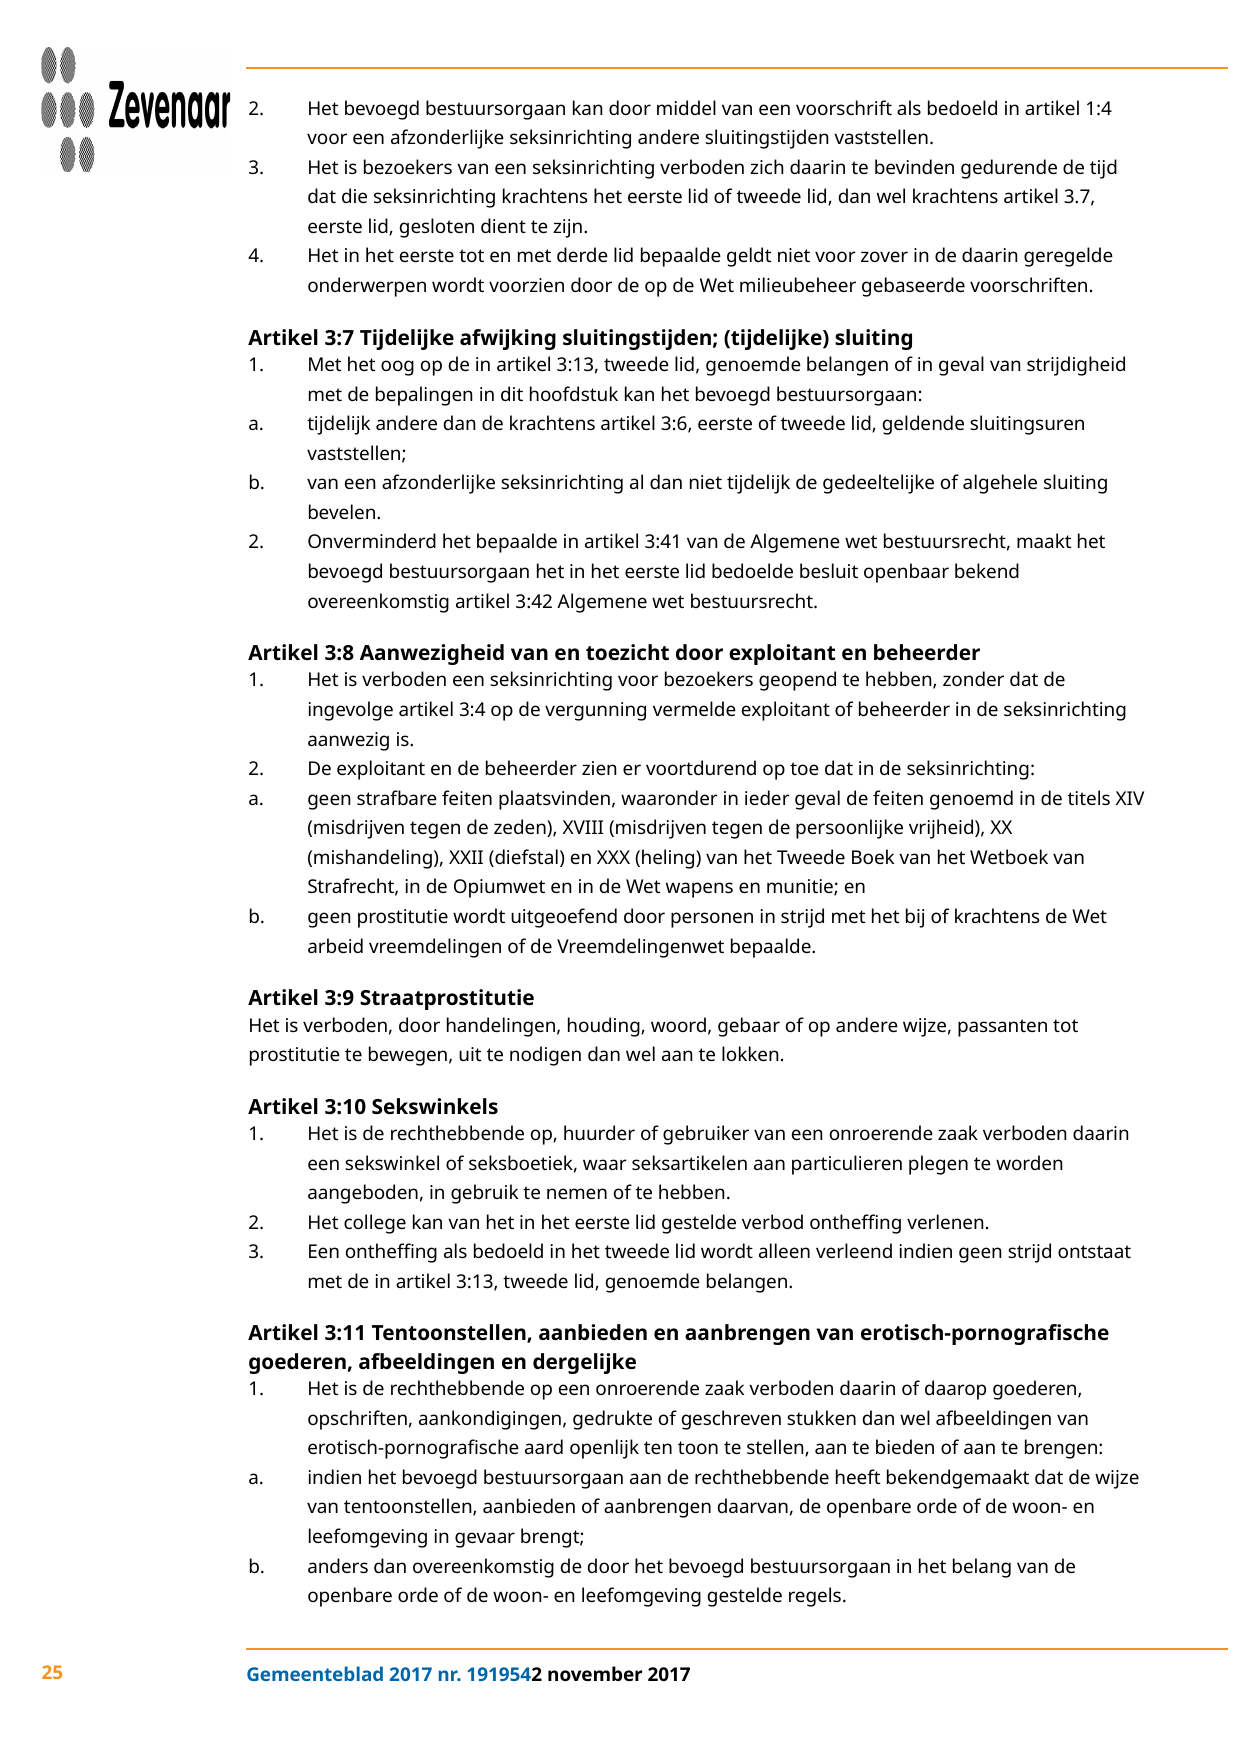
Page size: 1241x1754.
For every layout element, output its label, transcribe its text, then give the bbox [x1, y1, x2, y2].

list De exploitant en de beheerder zien er voortdurend op toe dat in de seksinrichting: [248, 755, 1152, 781]
list Een ontheffing als bedoeld in het tweede lid wordt alleen verleend indien geen strijd ontstaat met de in artikel 3:13, tweede lid, genoemde belangen. [248, 1238, 1152, 1294]
list Onverminderd het bepaalde in artikel 3:41 van de Algemene wet bestuursrecht, maakt het bevoegd bestuursorgaan het in het eerste lid bedoelde besluit openbaar bekend overeenkomstig artikel 3:42 Algemene wet bestuursrecht. [248, 529, 1152, 613]
list Het in het eerste tot en met derde lid bepaalde geldt niet voor zover in de daarin geregelde onderwerpen wordt voorzien door de op de Wet milieubeheer gebaseerde voorschriften. [248, 243, 1152, 298]
list geen strafbare feiten plaatsvinden, waaronder in ieder geval de feiten genoemd in de titels XIV (misdrijven tegen de zeden), XVIII (misdrijven tegen de persoonlijke vrijheid), XX (mishandeling), XXII (diefstal) en XXX (heling) van het Tweede Boek van het Wetboek van Strafrecht, in de Opiumwet en in de Wet wapens en munitie; en [248, 785, 1152, 899]
text Artikel 3:8 Aanwezigheid van en toezicht door exploitant en beheerder [248, 638, 1152, 667]
list geen prostitutie wordt uitgeoefend door personen in strijd met het bij of krachtens de Wet arbeid vreemdelingen of de Vreemdelingenwet bepaalde. [248, 903, 1152, 959]
list Het bevoegd bestuursorgaan kan door middel van een voorschrift als bedoeld in artikel 1:4 voor een afzonderlijke seksinrichting andere sluitingstijden vaststellen. [248, 95, 1152, 150]
text Artikel 3:9 Straatprostitutie [248, 983, 1152, 1012]
text Artikel 3:11 Tentoonstellen, aanbieden en aanbrengen van erotisch-pornografische goederen, afbeeldingen en dergelijke [248, 1318, 1152, 1375]
list indien het bevoegd bestuursorgaan aan de rechthebbende heeft bekendgemaakt dat de wijze van tentoonstellen, aanbieden of aanbrengen daarvan, de openbare orde of de woon- en leefomgeving in gevaar brengt; [248, 1464, 1152, 1549]
list Het is bezoekers van een seksinrichting verboden zich daarin te bevinden gedurende de tijd dat die seksinrichting krachtens het eerste lid of tweede lid, dan wel krachtens artikel 3.7, eerste lid, gesloten dient te zijn. [248, 154, 1152, 239]
text Het is verboden, door handelingen, houding, woord, gebaar of op andere wijze, passanten tot prostitutie te bewegen, uit te nodigen dan wel aan te lokken. [248, 1012, 1152, 1067]
list Met het oog op de in artikel 3:13, tweede lid, genoemde belangen of in geval van strijdigheid met de bepalingen in dit hoofdstuk kan het bevoegd bestuursorgaan: [248, 351, 1152, 406]
picture [41, 47, 231, 172]
list van een afzonderlijke seksinrichting al dan niet tijdelijk de gedeeltelijke of algehele sluiting bevelen. [248, 469, 1152, 525]
list Het is de rechthebbende op, huurder of gebruiker van een onroerende zaak verboden daarin een sekswinkel of seksboetiek, waar seksartikelen aan particulieren plegen te worden aangeboden, in gebruik te nemen of te hebben. [248, 1120, 1152, 1205]
list anders dan overeenkomstig de door het bevoegd bestuursorgaan in het belang van de openbare orde of de woon- en leefomgeving gestelde regels. [248, 1553, 1152, 1608]
text Artikel 3:10 Sekswinkels [248, 1092, 1152, 1120]
list Het is verboden een seksinrichting voor bezoekers geopend te hebben, zonder dat de ingevolge artikel 3:4 op de vergunning vermelde exploitant of beheerder in de seksinrichting aanwezig is. [248, 667, 1152, 752]
text Artikel 3:7 Tijdelijke afwijking sluitingstijden; (tijdelijke) sluiting [248, 323, 1152, 351]
list tijdelijk andere dan de krachtens artikel 3:6, eerste of tweede lid, geldende sluitingsuren vaststellen; [248, 410, 1152, 466]
list Het college kan van het in het eerste lid gestelde verbod ontheffing verlenen. [248, 1209, 1152, 1235]
list Het is de rechthebbende op een onroerende zaak verboden daarin of daarop goederen, opschriften, aankondigingen, gedrukte of geschreven stukken dan wel afbeeldingen van erotisch-pornografische aard openlijk ten toon te stellen, aan te bieden of aan te brengen: [248, 1375, 1152, 1460]
